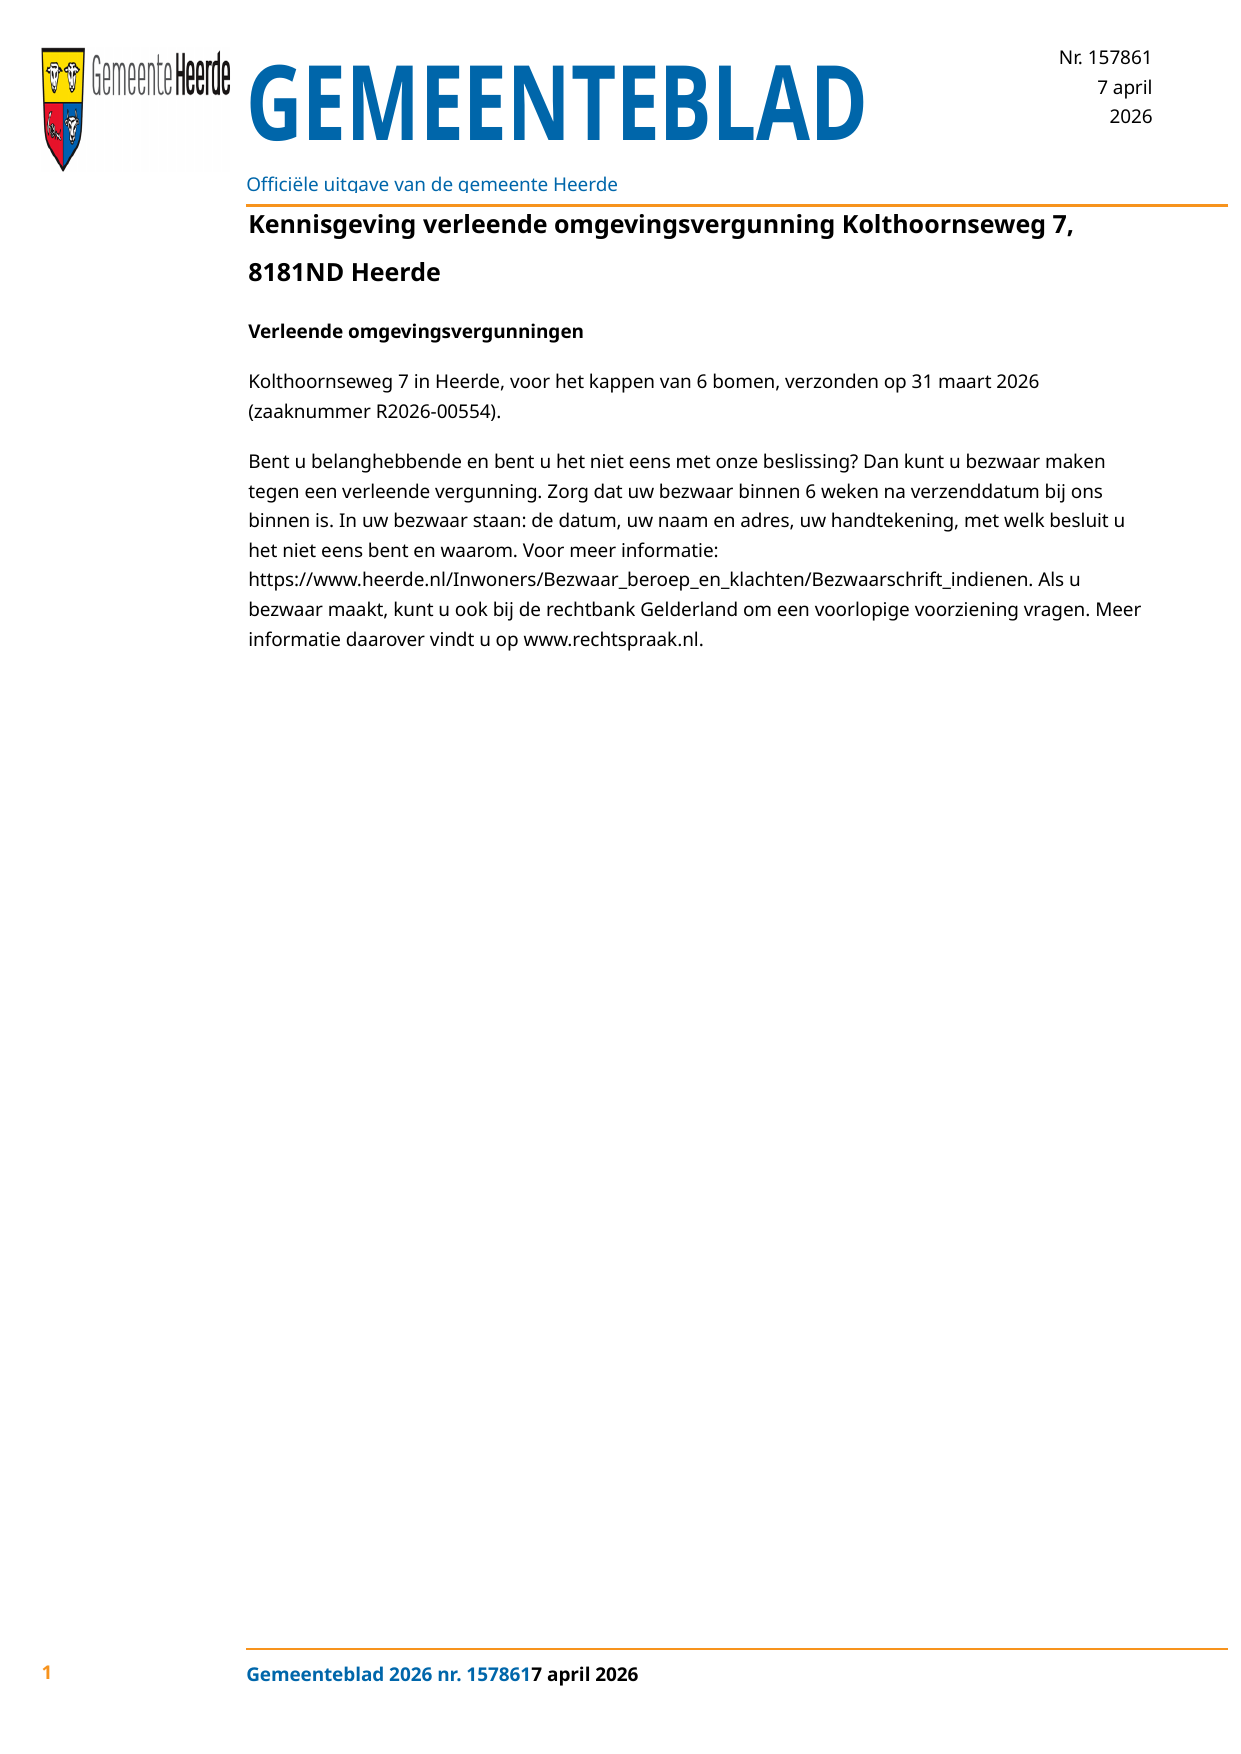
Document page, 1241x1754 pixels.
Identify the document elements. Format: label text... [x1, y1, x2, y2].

text Verleende omgevingsvergunningen [248, 318, 1152, 344]
text Kennisgeving verleende omgevingsvergunning Kolthoornseweg 7, 8181ND Heerde [248, 207, 1152, 288]
picture [41, 47, 231, 172]
text Kolthoornseweg 7 in Heerde, voor het kappen van 6 bomen, verzonden op 31 maart 2026 (zaaknummer R2026-00554). [248, 368, 1152, 424]
text Bent u belanghebbende en bent u het niet eens met onze beslissing? Dan kunt u bezwaar maken tegen een verleende vergunning. Zorg dat uw bezwaar binnen 6 weken na verzenddatum bij ons binnen is. In uw bezwaar staan: de datum, uw naam en adres, uw handtekening, met welk besluit u het niet eens bent en waarom. Voor meer informatie: https://www.heerde.nl/Inwoners/Bezwaar_beroep_en_klachten/Bezwaarschrift_indienen. Als u bezwaar maakt, kunt u ook bij de rechtbank Gelderland om een voorlopige voorziening vragen. Meer informatie daarover vindt u op www.rechtspraak.nl. [248, 448, 1152, 652]
